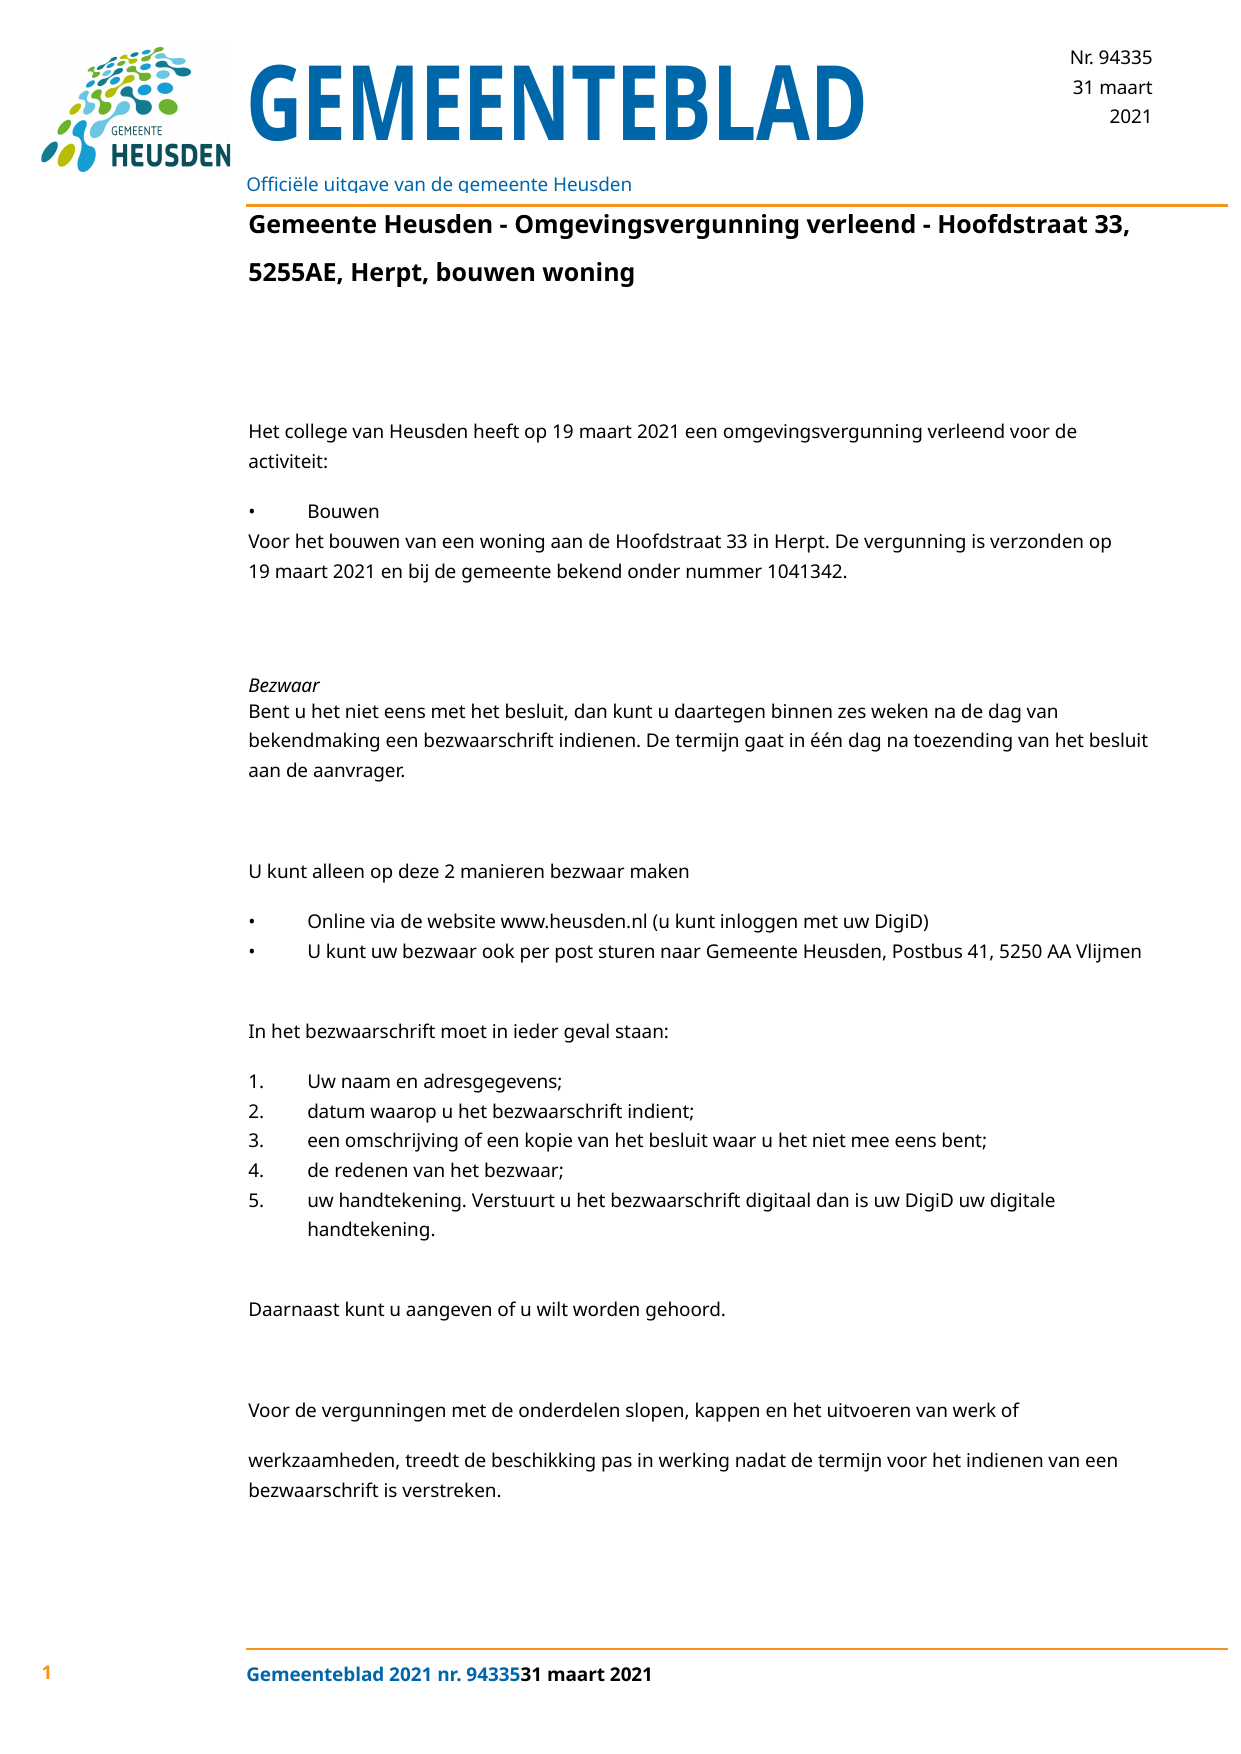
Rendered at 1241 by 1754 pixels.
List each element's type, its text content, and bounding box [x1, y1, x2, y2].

list de redenen van het bezwaar; [248, 1157, 1152, 1183]
text In het bezwaarschrift moet in ieder geval staan: [248, 1018, 1152, 1044]
text Het college van Heusden heeft op 19 maart 2021 een omgevingsvergunning verleend voor de activiteit: [248, 419, 1152, 474]
text werkzaamheden, treedt de beschikking pas in werking nadat de termijn voor het indienen van een bezwaarschrift is verstreken. [248, 1448, 1152, 1503]
text Gemeente Heusden - Omgevingsvergunning verleend - Hoofdstraat 33, 5255AE, Herpt, bouwen woning [248, 207, 1152, 288]
text Bezwaar [248, 672, 1152, 698]
text Voor de vergunningen met de onderdelen slopen, kappen en het uitvoeren van werk of [248, 1397, 1152, 1423]
list uw handtekening. Verstuurt u het bezwaarschrift digitaal dan is uw DigiD uw digitale handtekening. [248, 1187, 1152, 1242]
picture [41, 47, 231, 172]
list datum waarop u het bezwaarschrift indient; [248, 1098, 1152, 1124]
text Bent u het niet eens met het besluit, dan kunt u daartegen binnen zes weken na de dag van bekendmaking een bezwaarschrift indienen. De termijn gaat in één dag na toezending van het besluit aan de aanvrager. [248, 698, 1152, 783]
list U kunt uw bezwaar ook per post sturen naar Gemeente Heusden, Postbus 41, 5250 AA Vlijmen [248, 938, 1152, 964]
text U kunt alleen op deze 2 manieren bezwaar maken [248, 858, 1152, 884]
list een omschrijving of een kopie van het besluit waar u het niet mee eens bent; [248, 1128, 1152, 1153]
list Uw naam en adresgegevens; [248, 1068, 1152, 1094]
text Voor het bouwen van een woning aan de Hoofdstraat 33 in Herpt. De vergunning is verzonden op 19 maart 2021 en bij de gemeente bekend onder nummer 1041342. [248, 528, 1152, 584]
list Online via de website www.heusden.nl (u kunt inloggen met uw DigiD) [248, 908, 1152, 934]
list Bouwen [248, 499, 1152, 524]
text Daarnaast kunt u aangeven of u wilt worden gehoord. [248, 1296, 1152, 1322]
